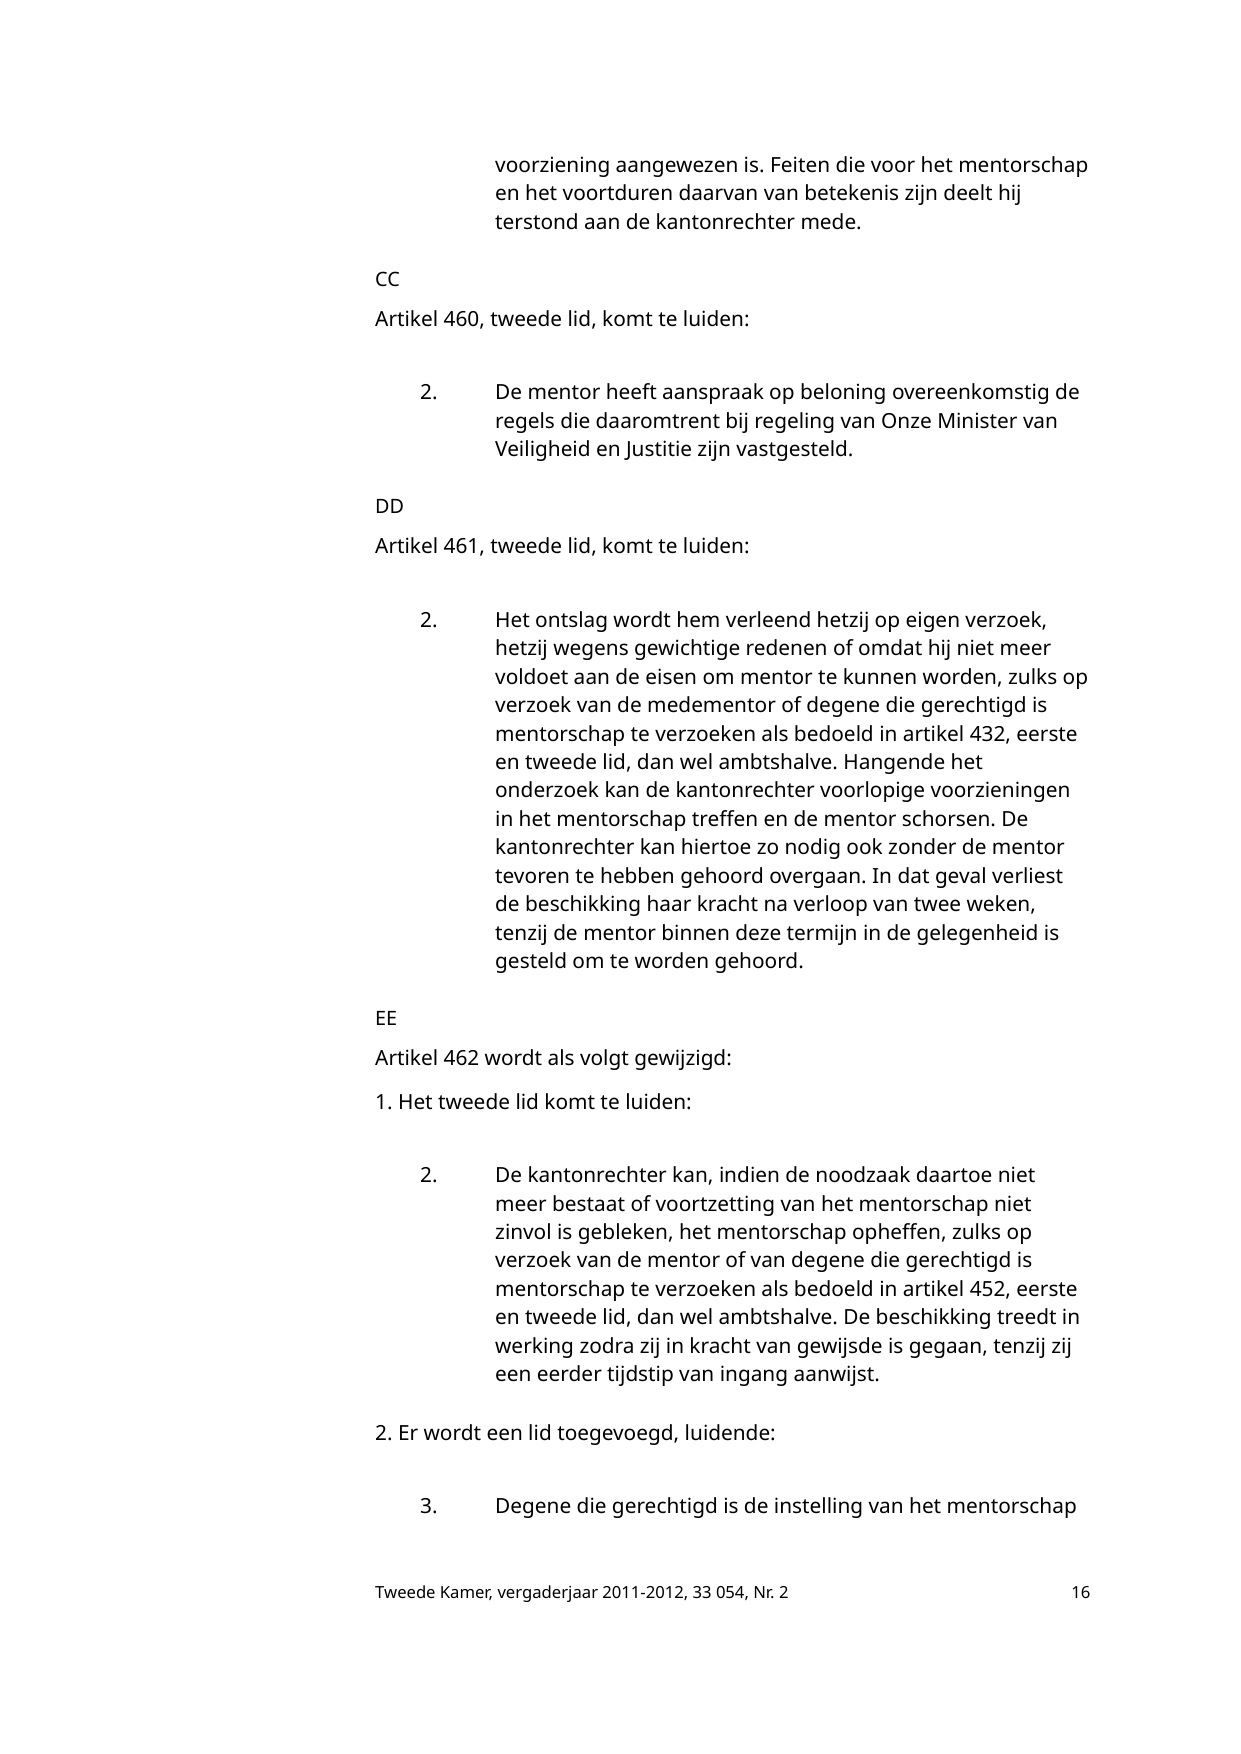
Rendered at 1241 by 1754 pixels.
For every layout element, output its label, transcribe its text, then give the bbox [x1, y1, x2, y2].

text Artikel 462 wordt als volgt gewijzigd: [375, 1043, 1090, 1072]
text Artikel 461, tweede lid, komt te luiden: [375, 532, 1090, 560]
text DD [375, 493, 1090, 520]
text Artikel 460, tweede lid, komt te luiden: [375, 304, 1090, 332]
list De mentor heeft aanspraak op beloning overeenkomstig de regels die daaromtrent bij regeling van Onze Minister van Veiligheid en Justitie zijn vastgesteld. [420, 377, 1090, 463]
text 2. Er wordt een lid toegevoegd, luidende: [375, 1418, 1090, 1446]
text 1. Het tweede lid komt te luiden: [375, 1087, 1090, 1115]
list Degene die gerechtigd is de instelling van het mentorschap [420, 1491, 1090, 1520]
text CC [375, 265, 1090, 292]
list Het ontslag wordt hem verleend hetzij op eigen verzoek, hetzij wegens gewichtige redenen of omdat hij niet meer voldoet aan de eisen om mentor te kunnen worden, zulks op verzoek van de medementor of degene die gerechtigd is mentorschap te verzoeken als bedoeld in artikel 432, eerste en tweede lid, dan wel ambtshalve. Hangende het onderzoek kan de kantonrechter voorlopige voorzieningen in het mentorschap treffen en de mentor schorsen. De kantonrechter kan hiertoe zo nodig ook zonder de mentor tevoren te hebben gehoord overgaan. In dat geval verliest de beschikking haar kracht na verloop van twee weken, tenzij de mentor binnen deze termijn in de gelegenheid is gesteld om te worden gehoord. [420, 605, 1090, 975]
text EE [375, 1005, 1090, 1032]
list voorziening aangewezen is. Feiten die voor het mentorschap en het voortduren daarvan van betekenis zijn deelt hij terstond aan de kantonrechter mede. [420, 150, 1090, 235]
list De kantonrechter kan, indien de noodzaak daartoe niet meer bestaat of voortzetting van het mentorschap niet zinvol is gebleken, het mentorschap opheffen, zulks op verzoek van de mentor of van degene die gerechtigd is mentorschap te verzoeken als bedoeld in artikel 452, eerste en tweede lid, dan wel ambtshalve. De beschikking treedt in werking zodra zij in kracht van gewijsde is gegaan, tenzij zij een eerder tijdstip van ingang aanwijst. [420, 1160, 1090, 1388]
